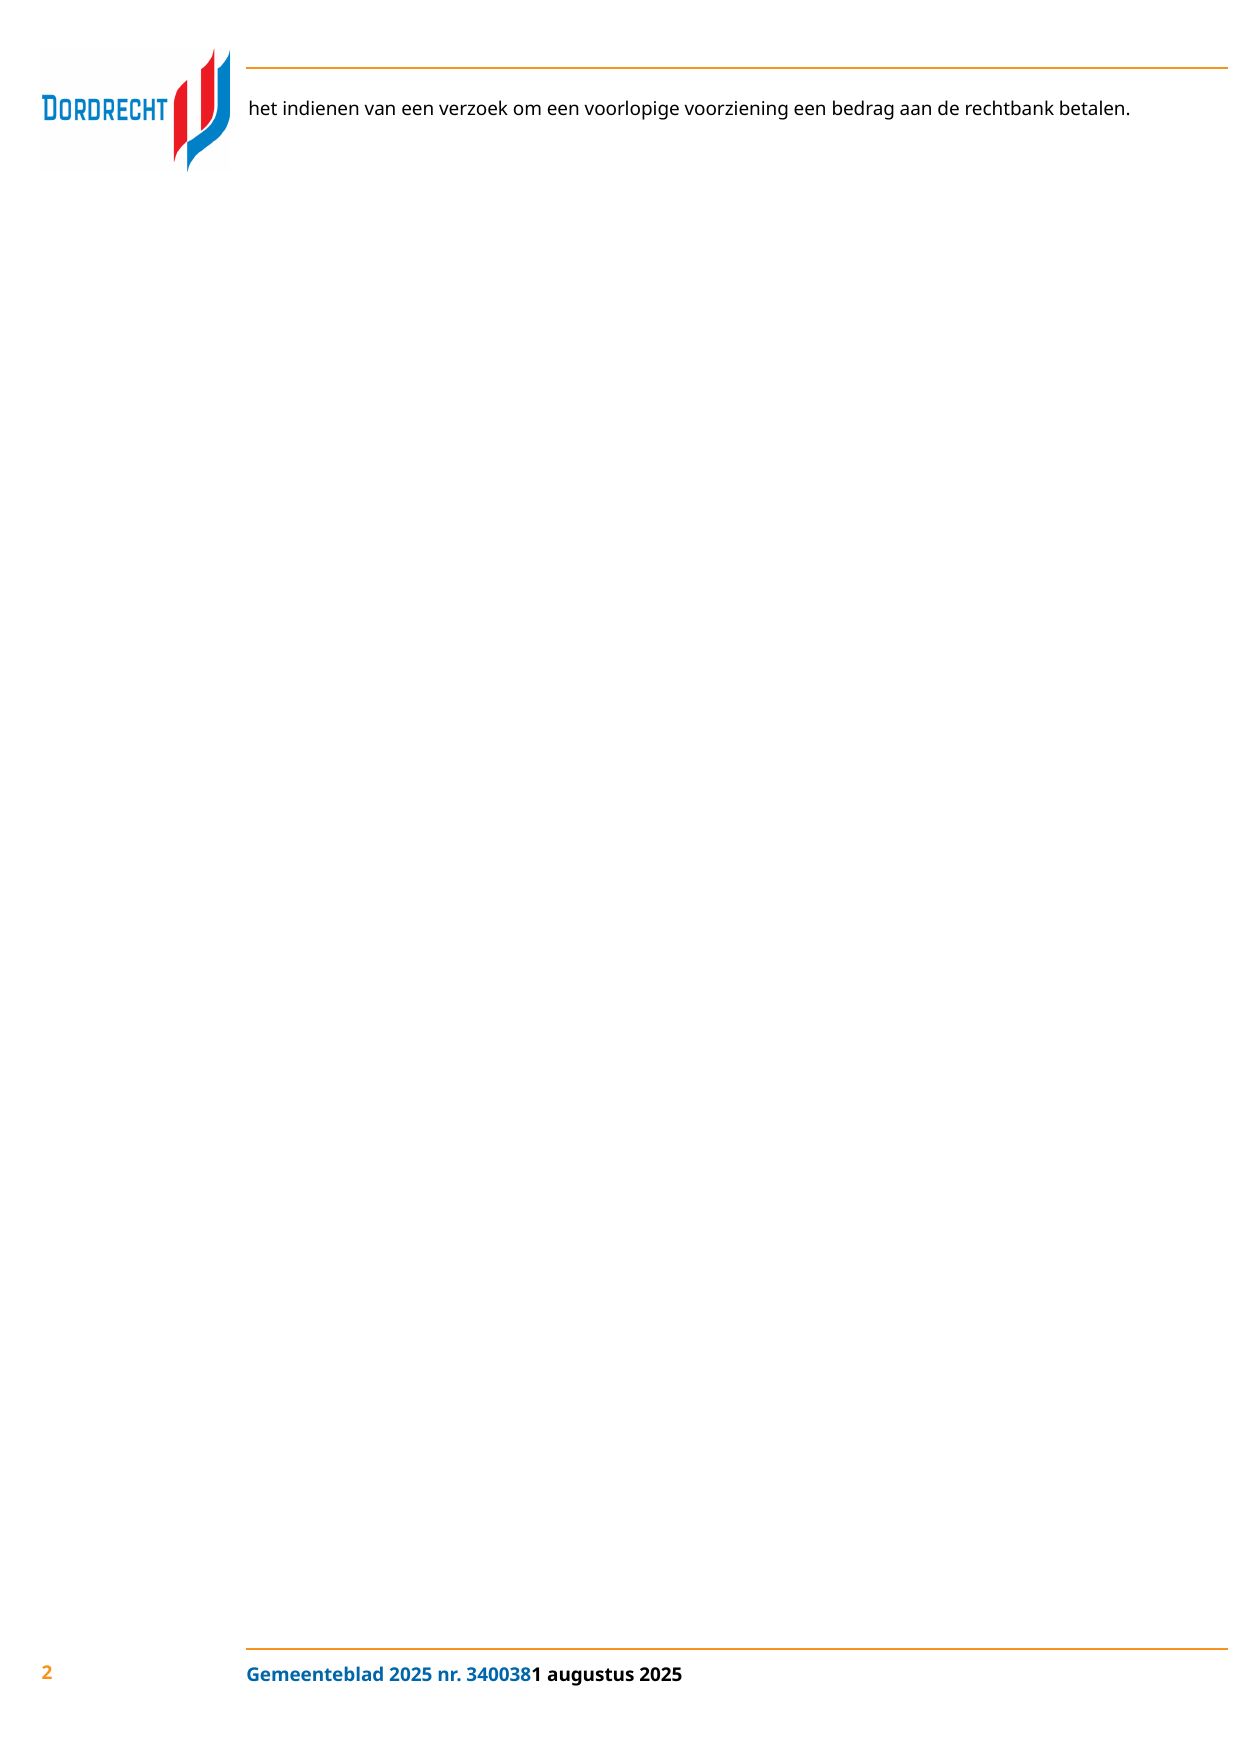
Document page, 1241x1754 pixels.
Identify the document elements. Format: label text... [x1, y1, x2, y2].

picture [41, 47, 231, 172]
text het indienen van een verzoek om een voorlopige voorziening een bedrag aan de rechtbank betalen. [248, 95, 1152, 121]
